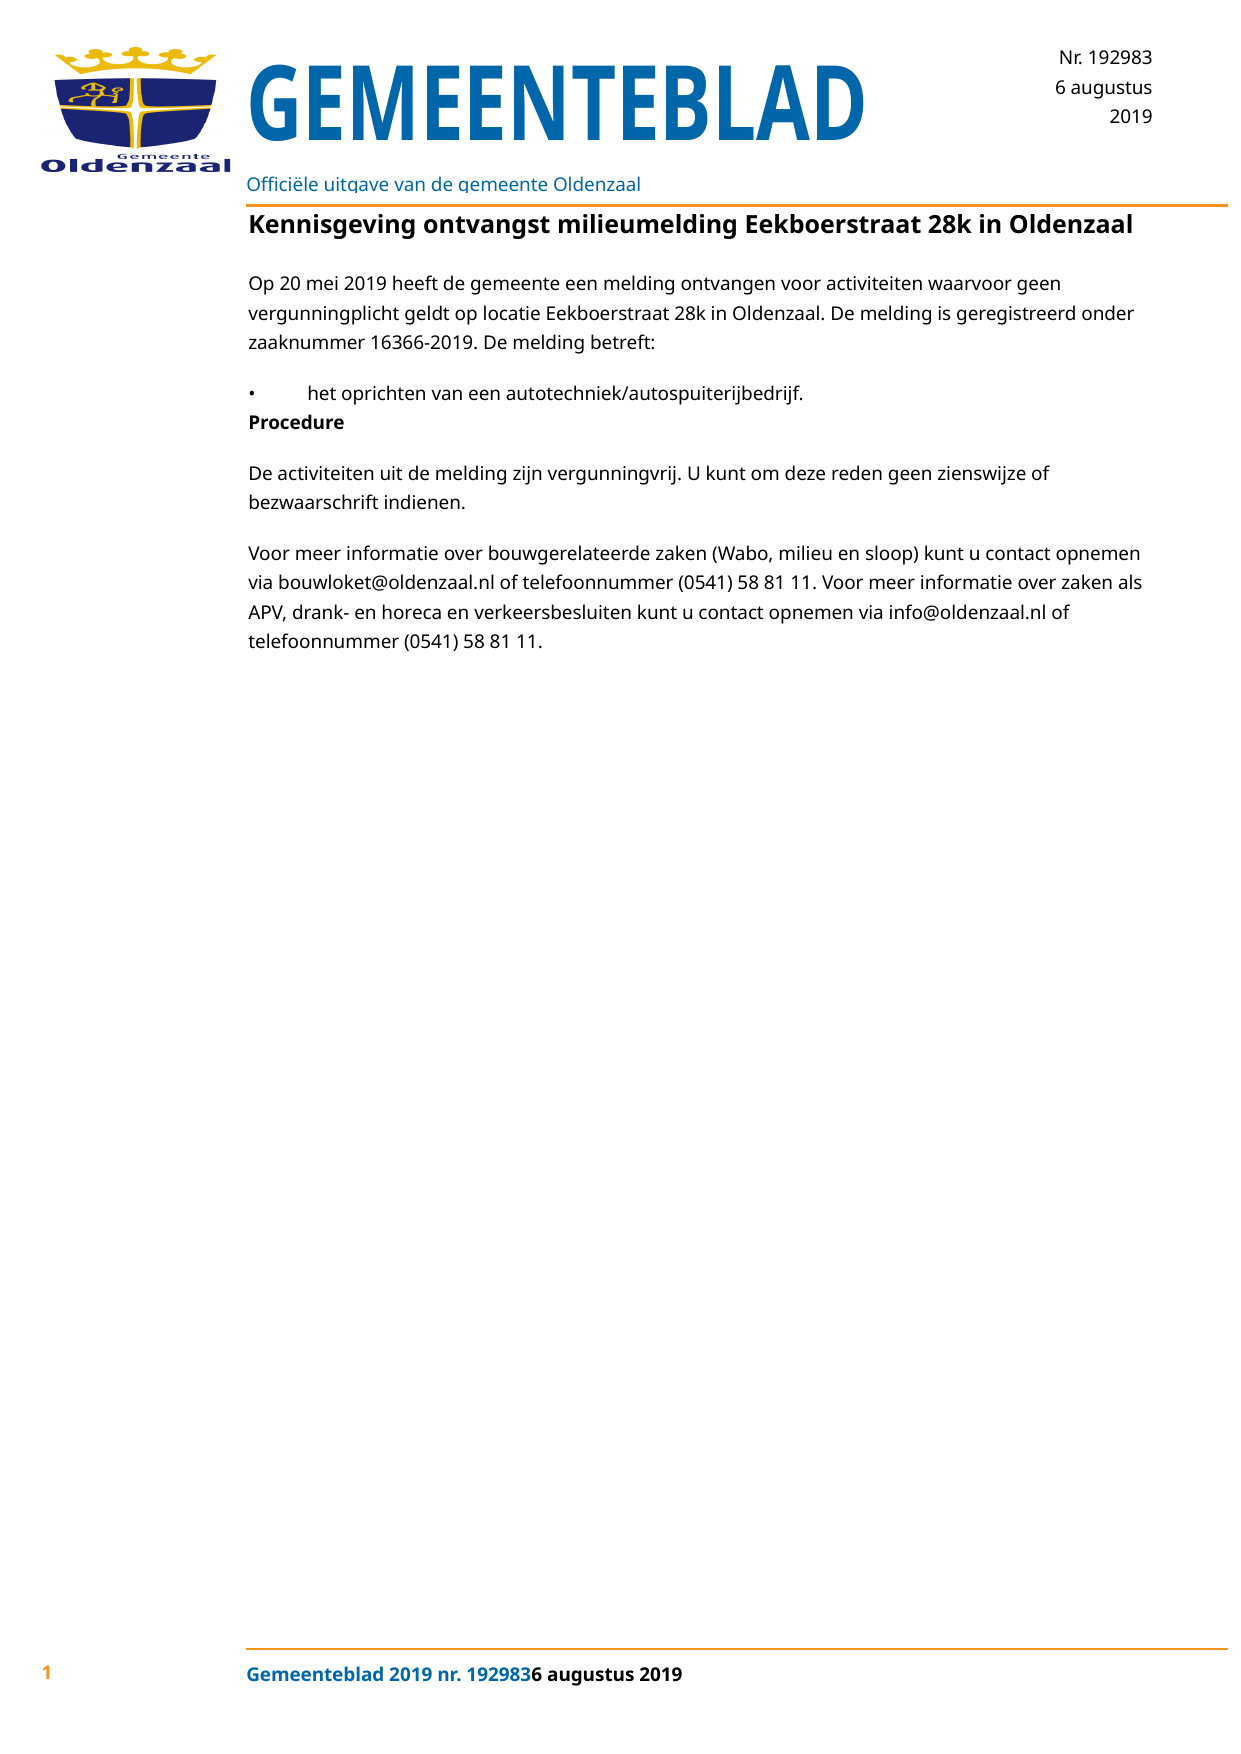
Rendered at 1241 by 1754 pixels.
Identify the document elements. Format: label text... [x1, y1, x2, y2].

list het oprichten van een autotechniek/autospuiterijbedrijf. [248, 380, 1152, 406]
text Procedure [248, 409, 1152, 435]
text Kennisgeving ontvangst milieumelding Eekboerstraat 28k in Oldenzaal [248, 207, 1152, 241]
text Op 20 mei 2019 heeft de gemeente een melding ontvangen voor activiteiten waarvoor geen vergunningplicht geldt op locatie Eekboerstraat 28k in Oldenzaal. De melding is geregistreerd onder zaaknummer 16366-2019. De melding betreft: [248, 270, 1152, 355]
picture [41, 47, 231, 172]
text Voor meer informatie over bouwgerelateerde zaken (Wabo, milieu en sloop) kunt u contact opnemen via bouwloket@oldenzaal.nl of telefoonnummer (0541) 58 81 11. Voor meer informatie over zaken als APV, drank- en horeca en verkeersbesluiten kunt u contact opnemen via info@oldenzaal.nl of telefoonnummer (0541) 58 81 11. [248, 540, 1152, 654]
text De activiteiten uit de melding zijn vergunningvrij. U kunt om deze reden geen zienswijze of bezwaarschrift indienen. [248, 460, 1152, 515]
